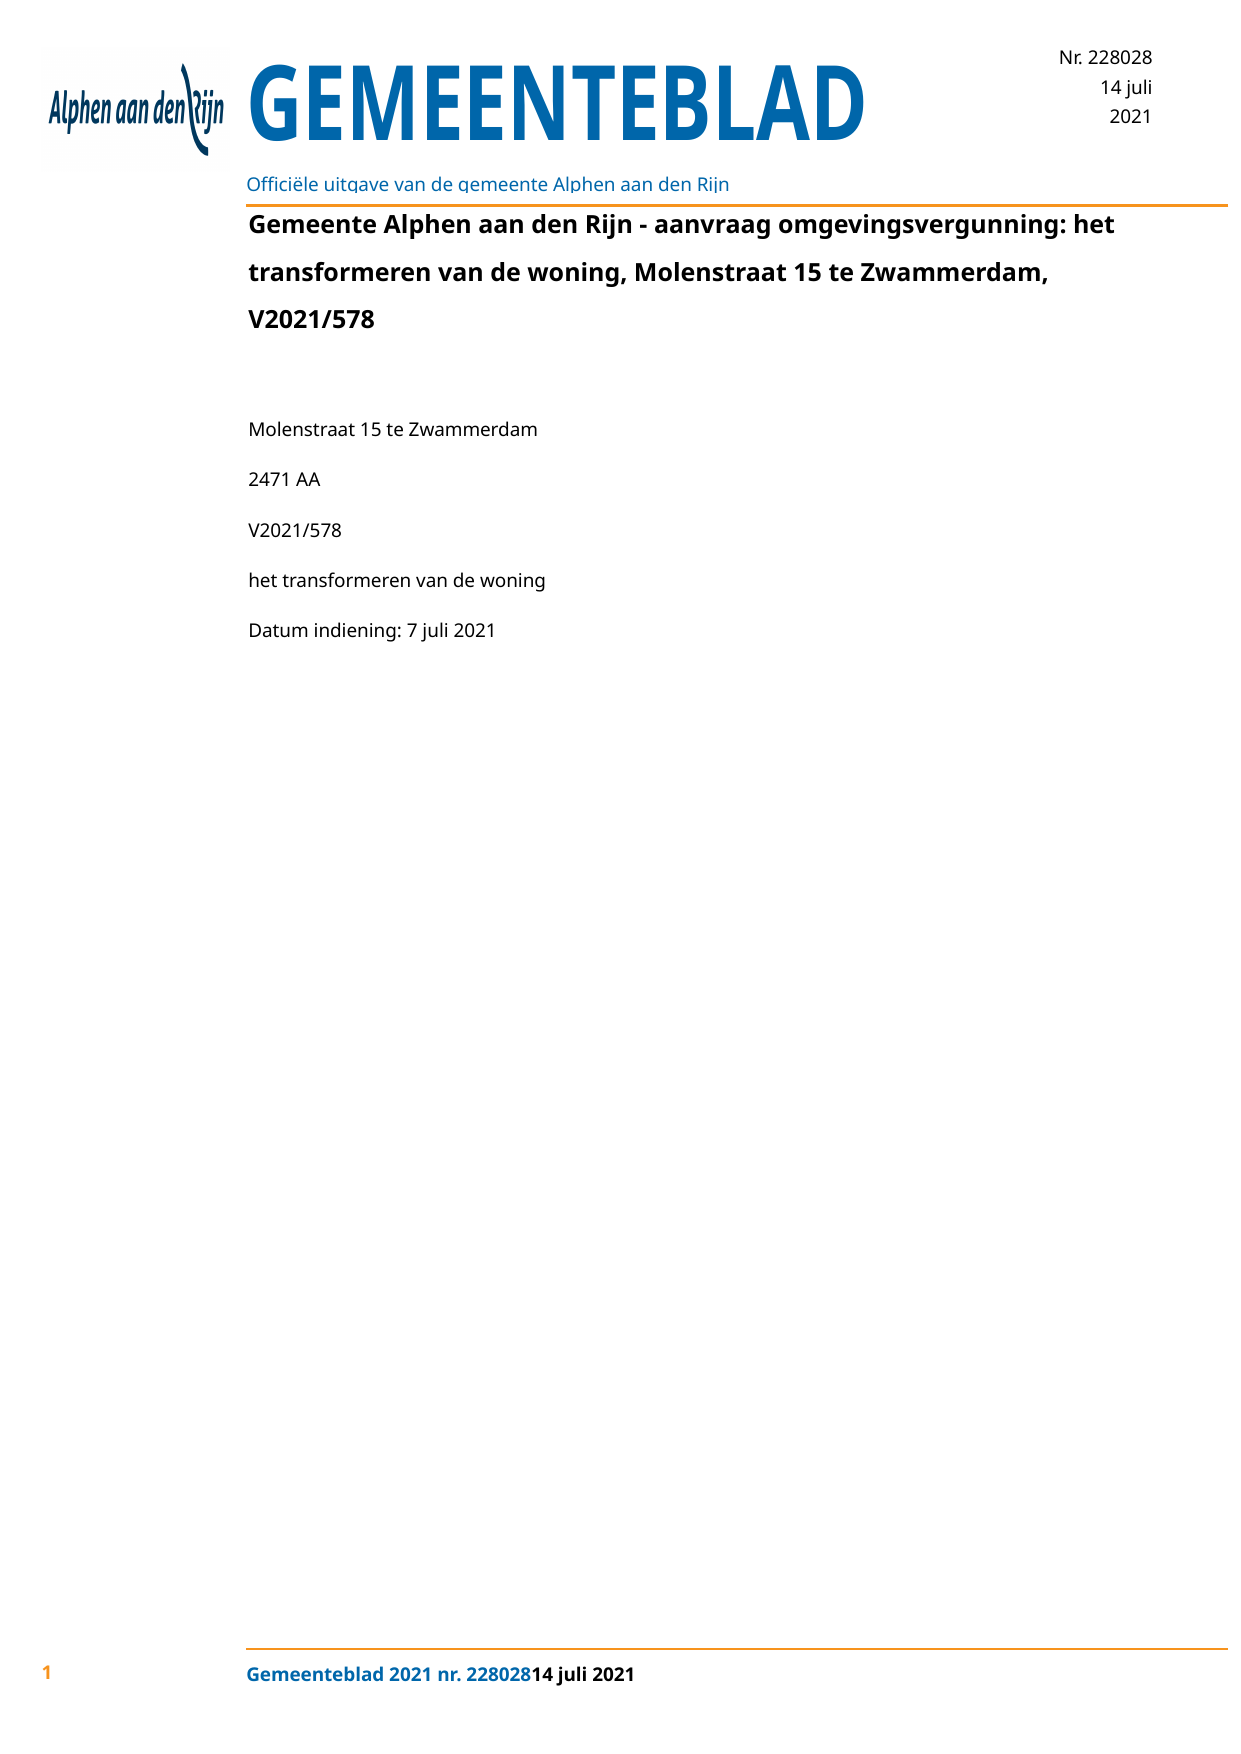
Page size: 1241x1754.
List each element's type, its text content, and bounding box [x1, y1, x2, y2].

text 2471 AA [248, 466, 1152, 492]
text het transformeren van de woning [248, 567, 1152, 593]
picture [41, 47, 231, 172]
text Molenstraat 15 te Zwammerdam [248, 416, 1152, 442]
text Datum indiening: 7 juli 2021 [248, 618, 1152, 643]
text V2021/578 [248, 517, 1152, 542]
text Gemeente Alphen aan den Rijn - aanvraag omgevingsvergunning: het transformeren van de woning, Molenstraat 15 te Zwammerdam, V2021/578 [248, 207, 1152, 336]
